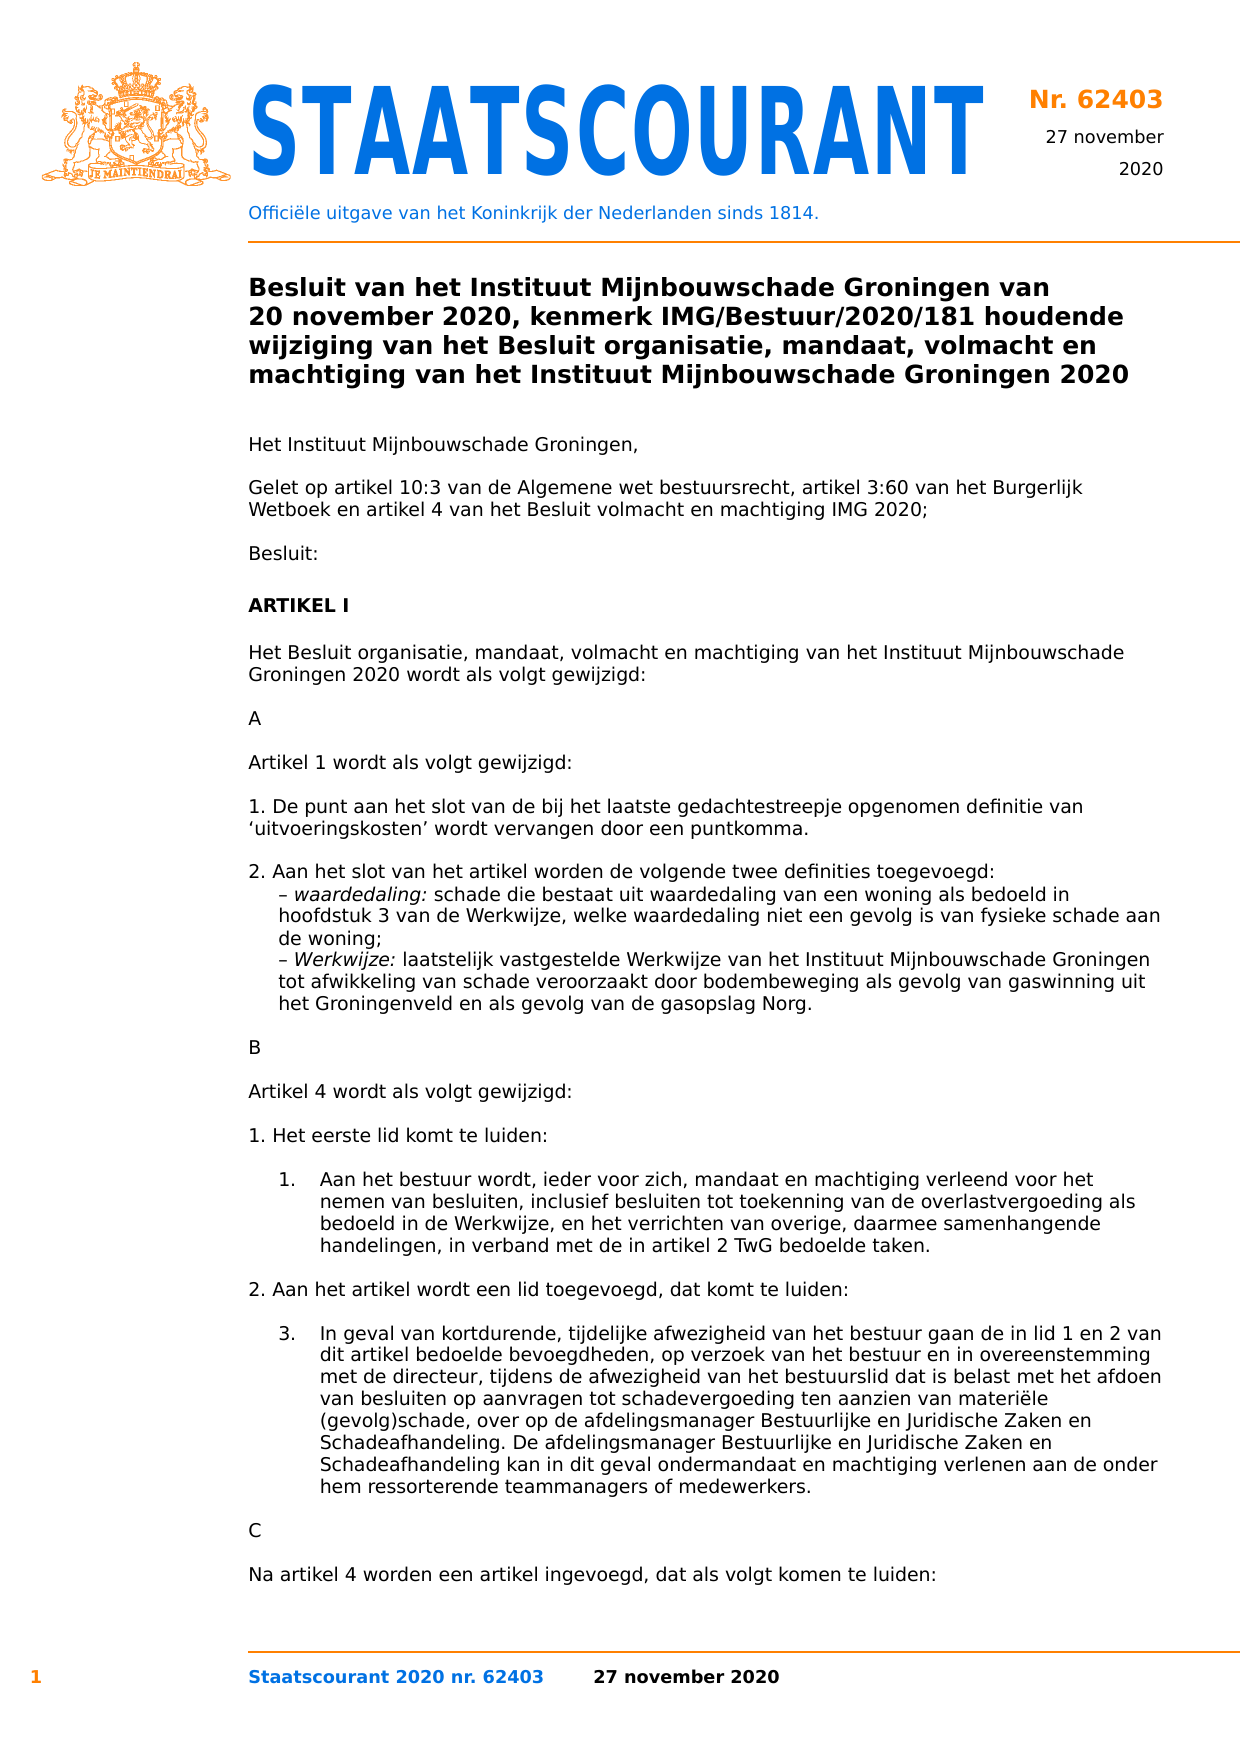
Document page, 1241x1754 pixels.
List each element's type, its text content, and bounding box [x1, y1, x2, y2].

table_cell 27 november [998, 121, 1240, 153]
text 3. In geval van kortdurende, tijdelijke afwezigheid van het bestuur gaan de in lid 1 en 2 van dit artikel bedoelde bevoegdheden, op verzoek van het bestuur en in overeenstemming met de directeur, tijdens de afwezigheid van het bestuurslid dat is belast met het afdoen van besluiten op aanvragen tot schadevergoeding ten aanzien van materiële (gevolg)schade, over op de afdelingsmanager Bestuurlijke en Juridische Zaken en Schadeafhandeling. De afdelingsmanager Bestuurlijke en Juridische Zaken en Schadeafhandeling kan in dit geval ondermandaat en machtiging verlenen aan de onder hem ressorterende teammanagers of medewerkers. [278, 1322, 1163, 1498]
text – Werkwijze: laatstelijk vastgestelde Werkwijze van het Instituut Mijnbouwschade Groningen tot afwikkeling van schade veroorzaakt door bodembeweging als gevolg van gaswinning uit het Groningenveld en als gevolg van de gasopslag Norg. [278, 949, 1163, 1015]
text 2. Aan het slot van het artikel worden de volgende twee definities toegevoegd: [248, 861, 1163, 883]
text Het Instituut Mijnbouwschade Groningen, [248, 433, 1163, 455]
text A [248, 708, 1163, 730]
text 1. De punt aan het slot van de bij het laatste gedachtestreepje opgenomen definitie van ‘uitvoeringskosten’ wordt vervangen door een puntkomma. [248, 796, 1163, 839]
table_header STAATSCOURANT [248, 62, 998, 203]
text C [248, 1520, 1163, 1542]
table_cell 2020 [998, 153, 1240, 203]
table_cell Officiële uitgave van het Koninkrijk der Nederlanden sinds 1814. [248, 203, 1240, 241]
text 2. Aan het artikel wordt een lid toegevoegd, dat komt te luiden: [248, 1278, 1163, 1301]
text Na artikel 4 worden een artikel ingevoegd, dat als volgt komen te luiden: [248, 1564, 1163, 1586]
table_header Nr. 62403 [998, 62, 1240, 121]
text 1. Aan het bestuur wordt, ieder voor zich, mandaat en machtiging verleend voor het nemen van besluiten, inclusief besluiten tot toekenning van de overlastvergoeding als bedoeld in de Werkwijze, en het verrichten van overige, daarmee samenhangende handelingen, in verband met de in artikel 2 TwG bedoelde taken. [278, 1169, 1163, 1257]
text Gelet op artikel 10:3 van de Algemene wet bestuursrecht, artikel 3:60 van het Burgerlijk Wetboek en artikel 4 van het Besluit volmacht en machtiging IMG 2020; [248, 477, 1163, 521]
text Besluit: [248, 543, 1163, 565]
subtitle Besluit van het Instituut Mijnbouwschade Groningen van 20 november 2020, kenmerk IMG/Bestuur/2020/181 houdende wijziging van het Besluit organisatie, mandaat, volmacht en machtiging van het Instituut Mijnbouwschade Groningen 2020 [248, 273, 1163, 390]
subtitle ARTIKEL I [248, 595, 1163, 617]
text Het Besluit organisatie, mandaat, volmacht en machtiging van het Instituut Mijnbouwschade Groningen 2020 wordt als volgt gewijzigd: [248, 642, 1163, 686]
text 1. Het eerste lid komt te luiden: [248, 1125, 1163, 1147]
table_header [25, 62, 248, 241]
text Artikel 4 wordt als volgt gewijzigd: [248, 1081, 1163, 1103]
text B [248, 1037, 1163, 1059]
picture [41, 62, 231, 186]
text Artikel 1 wordt als volgt gewijzigd: [248, 752, 1163, 774]
text – waardedaling: schade die bestaat uit waardedaling van een woning als bedoeld in hoofdstuk 3 van de Werkwijze, welke waardedaling niet een gevolg is van fysieke schade aan de woning; [278, 883, 1163, 949]
